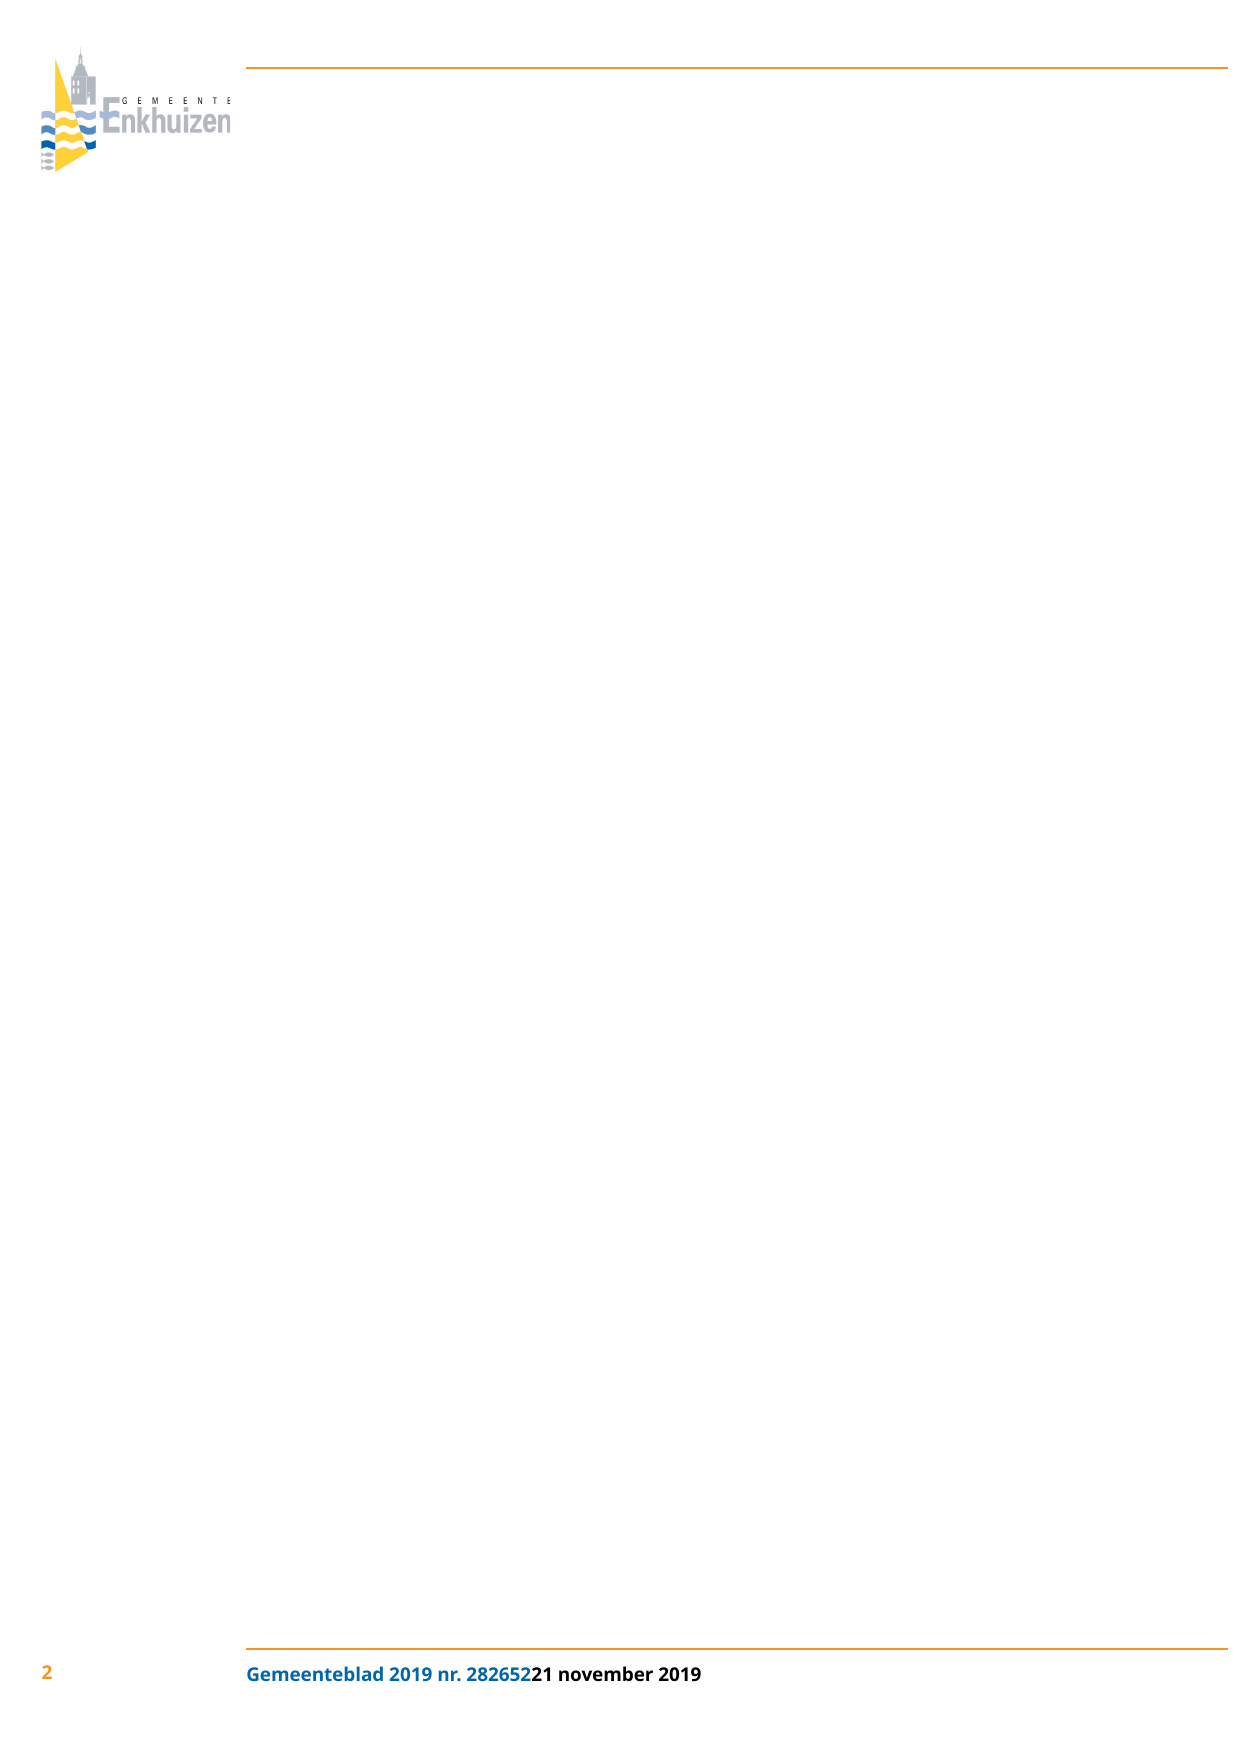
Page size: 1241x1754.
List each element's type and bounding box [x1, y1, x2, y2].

picture [41, 47, 231, 172]
